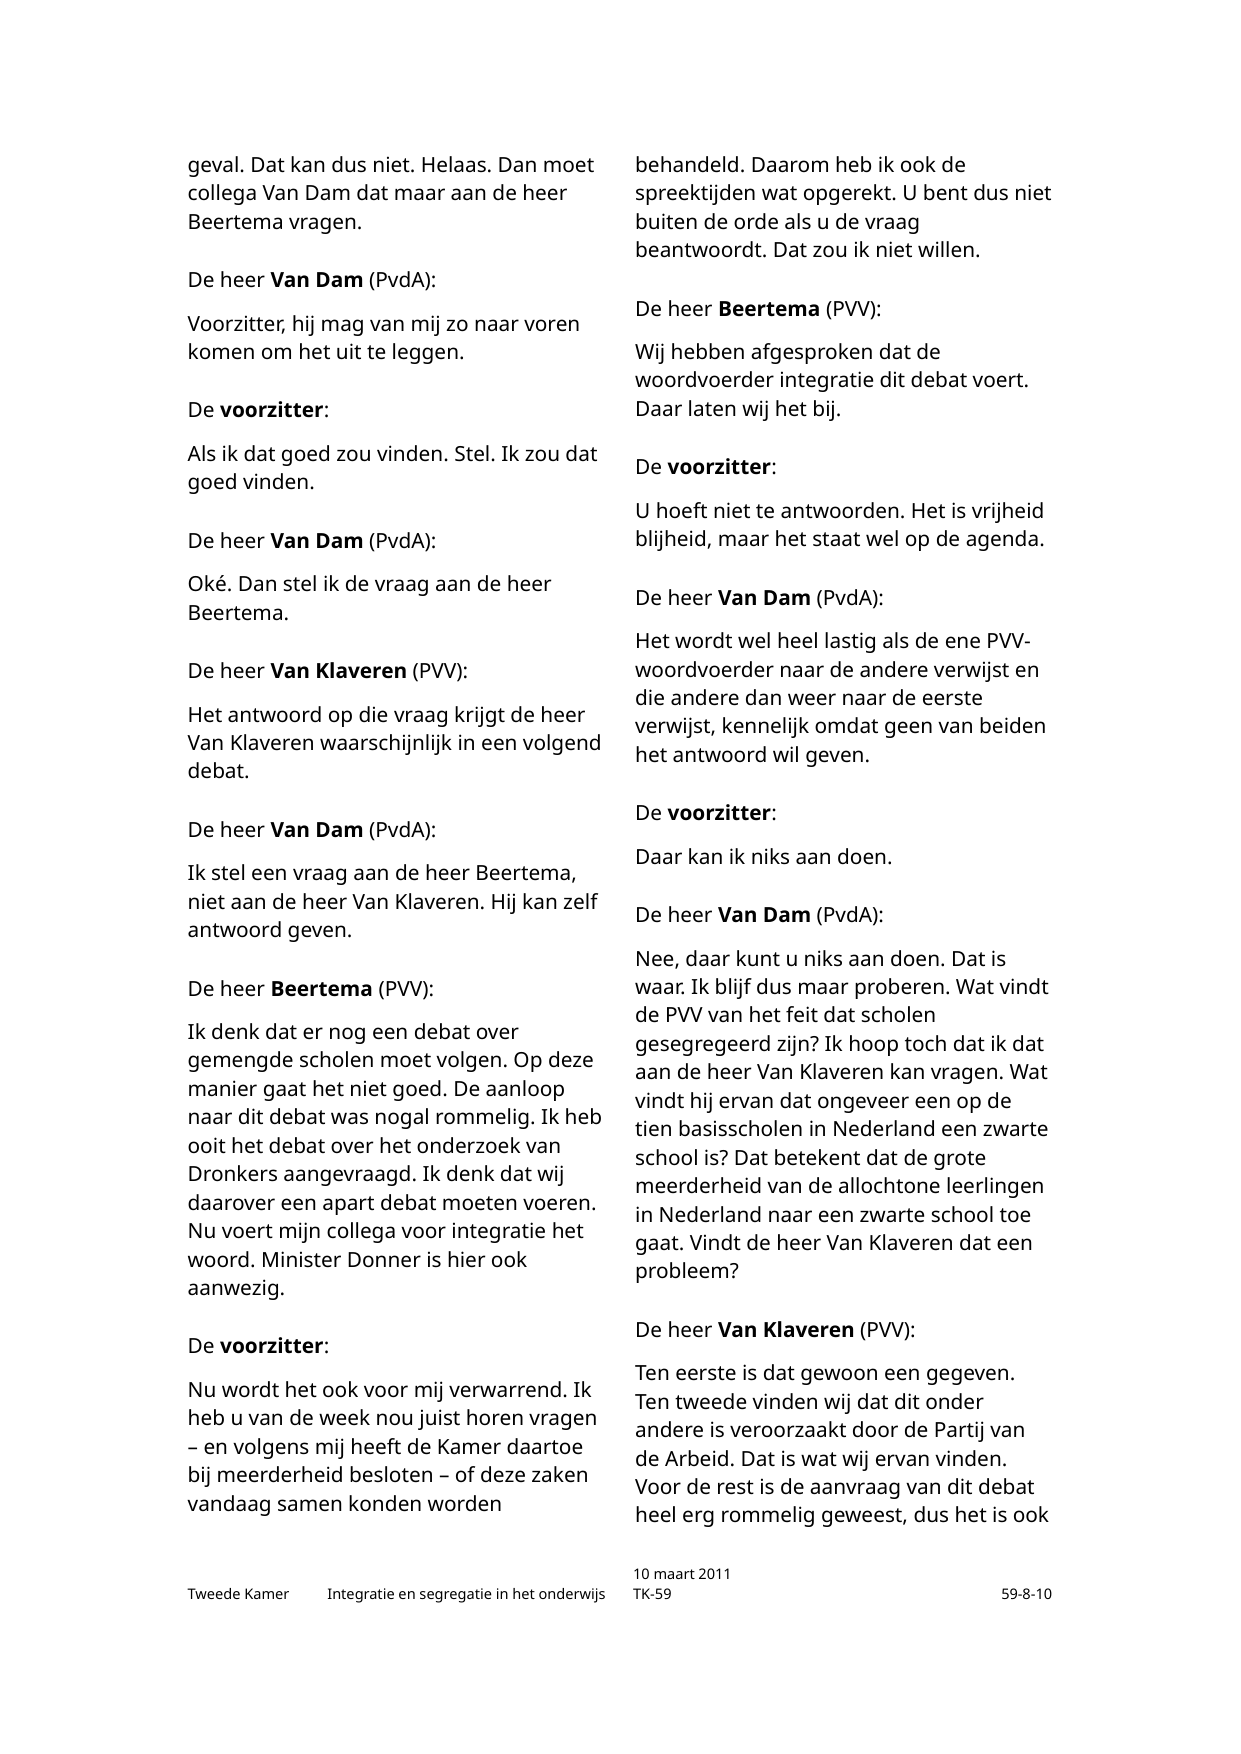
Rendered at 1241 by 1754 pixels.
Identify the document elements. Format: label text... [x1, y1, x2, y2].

text geval. Dat kan dus niet. Helaas. Dan moet collega Van Dam dat maar aan de heer Beertema vragen. [187, 150, 605, 235]
text De voorzitter: [635, 452, 1053, 481]
text Nee, daar kunt u niks aan doen. Dat is waar. Ik blijf dus maar proberen. Wat vindt de PVV van het feit dat scholen gesegregeerd zijn? Ik hoop toch dat ik dat aan de heer Van Klaveren kan vragen. Wat vindt hij ervan dat ongeveer een op de tien basisscholen in Nederland een zwarte school is? Dat betekent dat de grote meerderheid van de allochtone leerlingen in Nederland naar een zwarte school toe gaat. Vindt de heer Van Klaveren dat een probleem? [635, 944, 1053, 1285]
text De heer Van Dam (PvdA): [187, 526, 605, 554]
text Voorzitter, hij mag van mij zo naar voren komen om het uit te leggen. [187, 309, 605, 366]
text Ik stel een vraag aan de heer Beertema, niet aan de heer Van Klaveren. Hij kan zelf antwoord geven. [187, 858, 605, 944]
text Wij hebben afgesproken dat de woordvoerder integratie dit debat voert. Daar laten wij het bij. [635, 337, 1053, 422]
text De voorzitter: [187, 1332, 605, 1360]
text U hoeft niet te antwoorden. Het is vrijheid blijheid, maar het staat wel op de agenda. [635, 496, 1053, 553]
text De heer Van Klaveren (PVV): [187, 656, 605, 685]
text De heer Van Klaveren (PVV): [635, 1315, 1053, 1343]
text De heer Van Dam (PvdA): [635, 583, 1053, 611]
text De voorzitter: [187, 396, 605, 424]
text Daar kan ik niks aan doen. [635, 842, 1053, 870]
text Nu wordt het ook voor mij verwarrend. Ik heb u van de week nou juist horen vragen – en volgens mij heeft de Kamer daartoe bij meerderheid besloten – of deze zaken vandaag samen konden worden [187, 1375, 605, 1517]
text De heer Van Dam (PvdA): [635, 900, 1053, 929]
text De heer Van Dam (PvdA): [187, 265, 605, 294]
text Het antwoord op die vraag krijgt de heer Van Klaveren waarschijnlijk in een volgend debat. [187, 700, 605, 785]
text Het wordt wel heel lastig als de ene PVV-woordvoerder naar de andere verwijst en die andere dan weer naar de eerste verwijst, kennelijk omdat geen van beiden het antwoord wil geven. [635, 626, 1053, 768]
text De voorzitter: [635, 798, 1053, 827]
text Ten eerste is dat gewoon een gegeven. Ten tweede vinden wij dat dit onder andere is veroorzaakt door de Partij van de Arbeid. Dat is wat wij ervan vinden. Voor de rest is de aanvraag van dit debat heel erg rommelig geweest, dus het is ook [635, 1358, 1053, 1529]
text Ik denk dat er nog een debat over gemengde scholen moet volgen. Op deze manier gaat het niet goed. De aanloop naar dit debat was nogal rommelig. Ik heb ooit het debat over het onderzoek van Dronkers aangevraagd. Ik denk dat wij daarover een apart debat moeten voeren. Nu voert mijn collega voor integratie het woord. Minister Donner is hier ook aanwezig. [187, 1017, 605, 1302]
text De heer Beertema (PVV): [187, 974, 605, 1002]
text Als ik dat goed zou vinden. Stel. Ik zou dat goed vinden. [187, 439, 605, 496]
text Oké. Dan stel ik de vraag aan de heer Beertema. [187, 569, 605, 626]
text De heer Van Dam (PvdA): [187, 815, 605, 843]
text De heer Beertema (PVV): [635, 294, 1053, 322]
text behandeld. Daarom heb ik ook de spreektijden wat opgerekt. U bent dus niet buiten de orde als u de vraag beantwoordt. Dat zou ik niet willen. [635, 150, 1053, 264]
